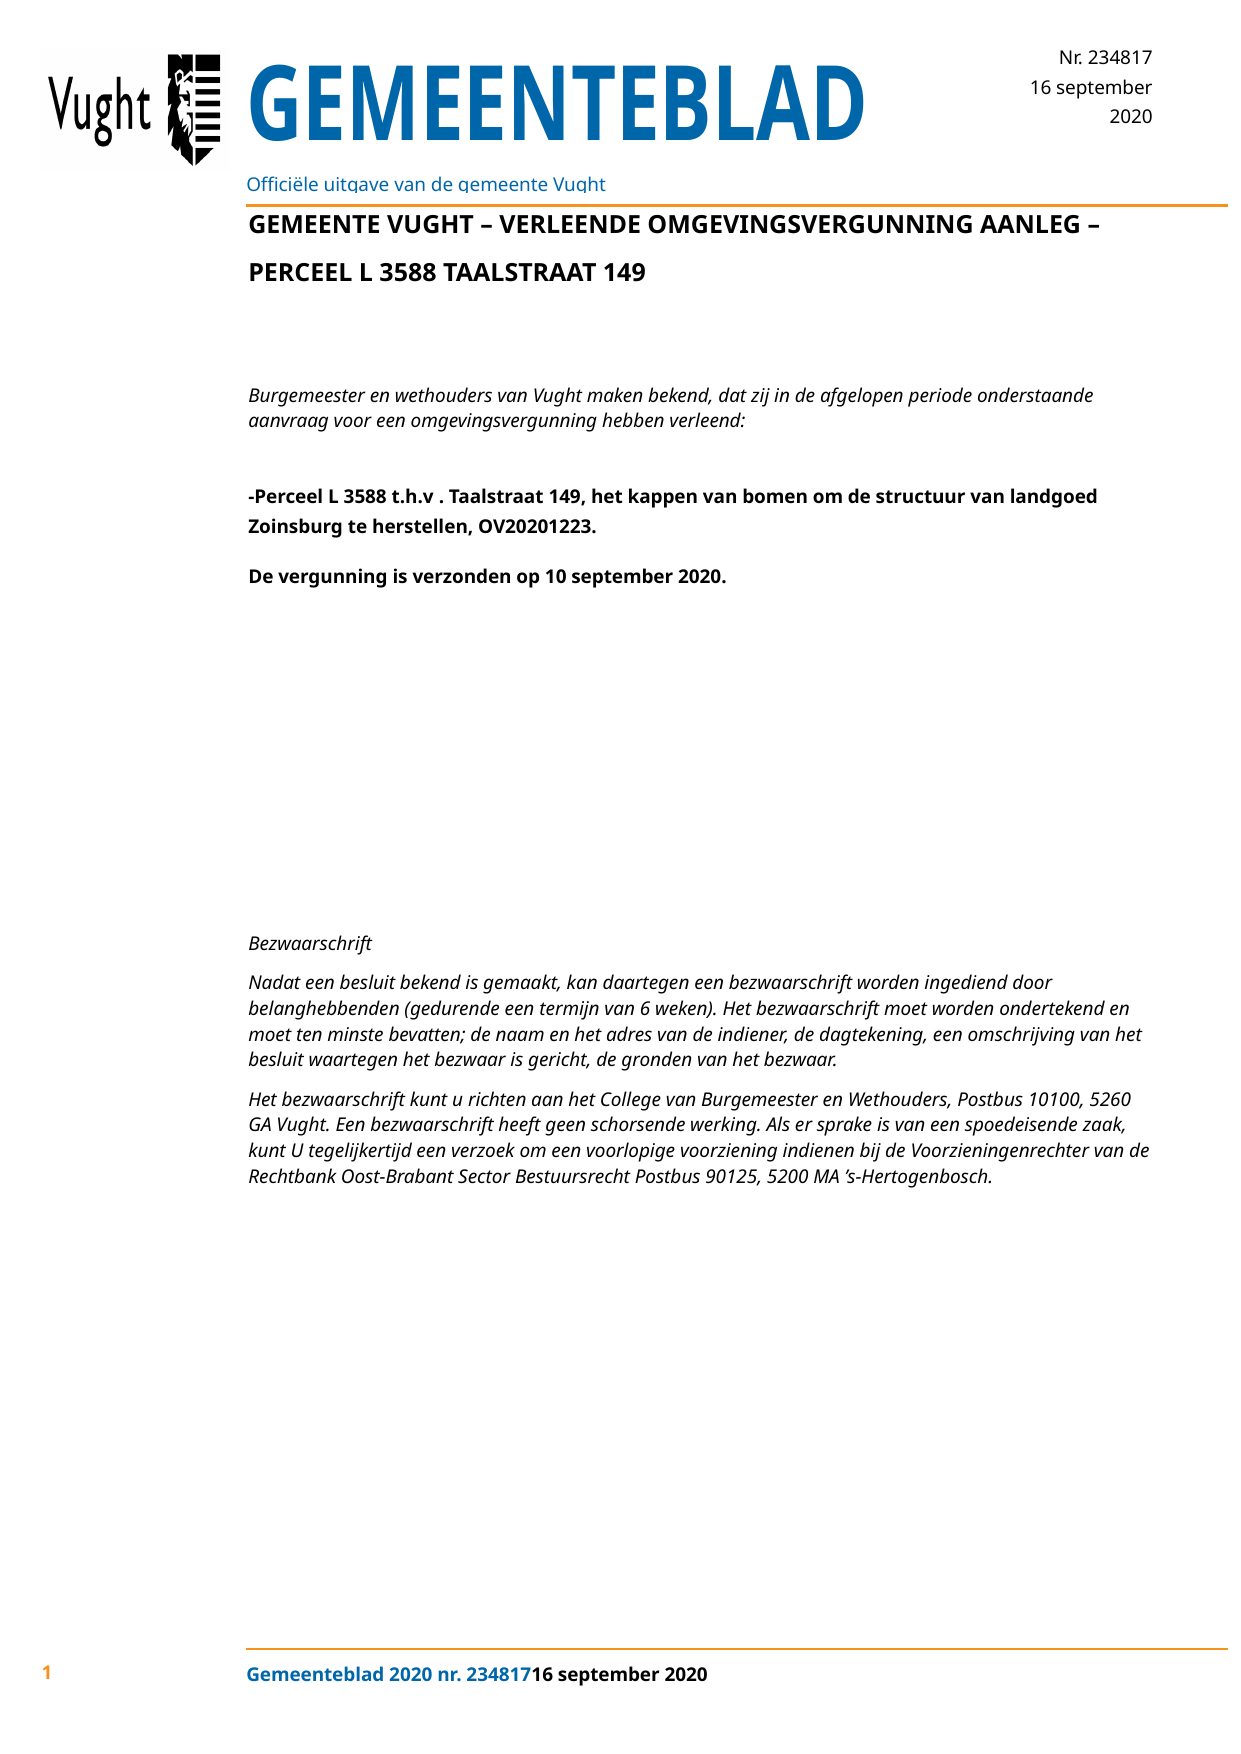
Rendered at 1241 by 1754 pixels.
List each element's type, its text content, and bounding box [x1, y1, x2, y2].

text Nadat een besluit bekend is gemaakt, kan daartegen een bezwaarschrift worden ingediend door belanghebbenden (gedurende een termijn van 6 weken). Het bezwaarschrift moet worden ondertekend en moet ten minste bevatten; de naam en het adres van de indiener, de dagtekening, een omschrijving van het besluit waartegen het bezwaar is gericht, de gronden van het bezwaar. [248, 969, 1152, 1072]
picture [41, 47, 231, 172]
text Burgemeester en wethouders van Vught maken bekend, dat zij in de afgelopen periode onderstaande aanvraag voor een omgevingsvergunning hebben verleend: [248, 382, 1152, 433]
text Het bezwaarschrift kunt u richten aan het College van Burgemeester en Wethouders, Postbus 10100, 5260 GA Vught. Een bezwaarschrift heeft geen schorsende werking. Als er sprake is van een spoedeisende zaak, kunt U tegelijkertijd een verzoek om een voorlopige voorziening indienen bij de Voorzieningenrechter van de Rechtbank Oost-Brabant Sector Bestuursrecht Postbus 90125, 5200 MA ’s-Hertogenbosch. [248, 1086, 1152, 1189]
text De vergunning is verzonden op 10 september 2020. [248, 564, 1152, 589]
text GEMEENTE VUGHT – VERLEENDE OMGEVINGSVERGUNNING AANLEG – PERCEEL L 3588 TAALSTRAAT 149 [248, 207, 1152, 288]
text Bezwaarschrift [248, 930, 1152, 956]
text -Perceel L 3588 t.h.v . Taalstraat 149, het kappen van bomen om de structuur van landgoed Zoinsburg te herstellen, OV20201223. [248, 484, 1152, 539]
